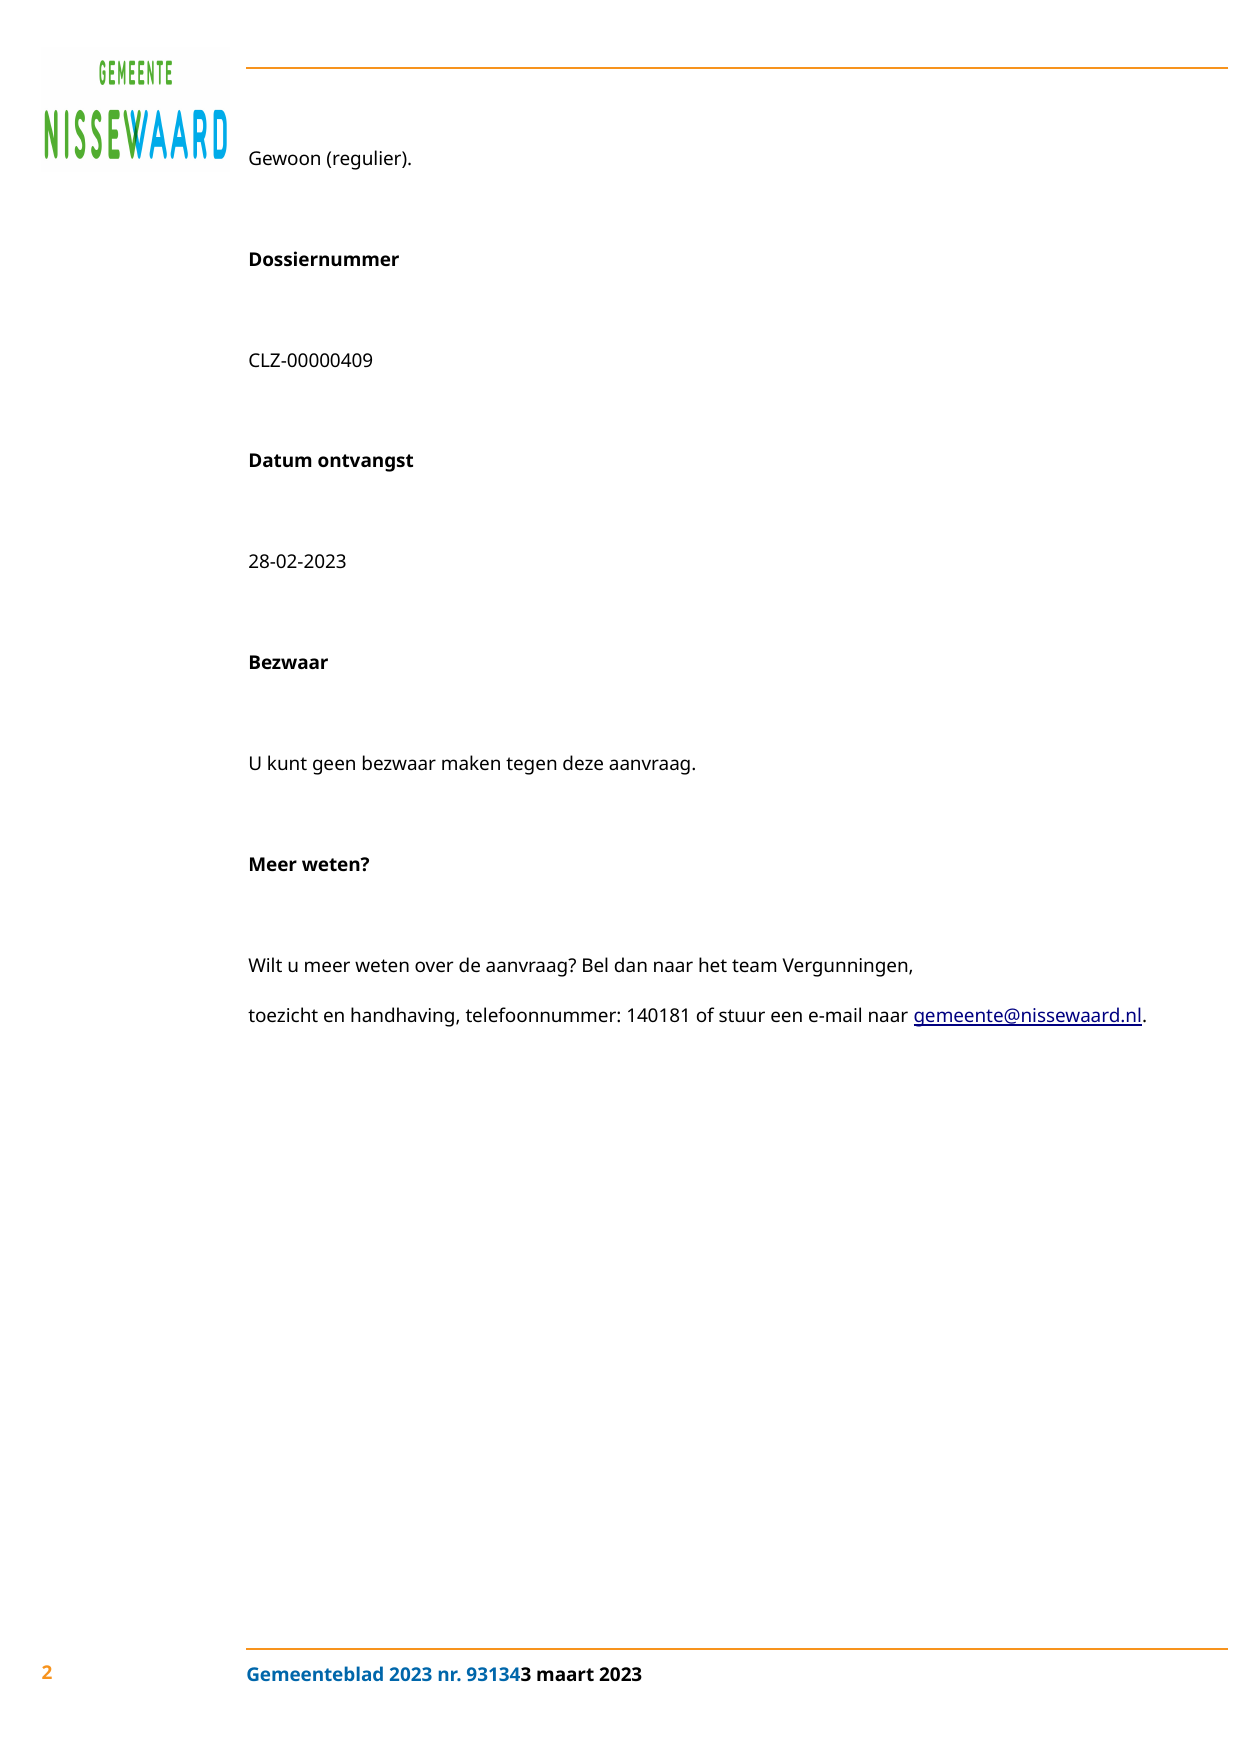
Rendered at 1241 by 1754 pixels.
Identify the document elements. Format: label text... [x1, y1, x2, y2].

text Meer weten? [248, 851, 1152, 877]
text Dossiernummer [248, 246, 1152, 272]
text Wilt u meer weten over de aanvraag? Bel dan naar het team Vergunningen, [248, 952, 1152, 978]
text Datum ontvangst [248, 448, 1152, 473]
text CLZ-00000409 [248, 347, 1152, 373]
text toezicht en handhaving, telefoonnummer: 140181 of stuur een e-mail naar gemeente@nissewaard.nl. [248, 1002, 1152, 1028]
text U kunt geen bezwaar maken tegen deze aanvraag. [248, 750, 1152, 776]
text Gewoon (regulier). [248, 145, 1152, 171]
picture [41, 47, 231, 172]
text 28-02-2023 [248, 548, 1152, 574]
text Bezwaar [248, 649, 1152, 675]
